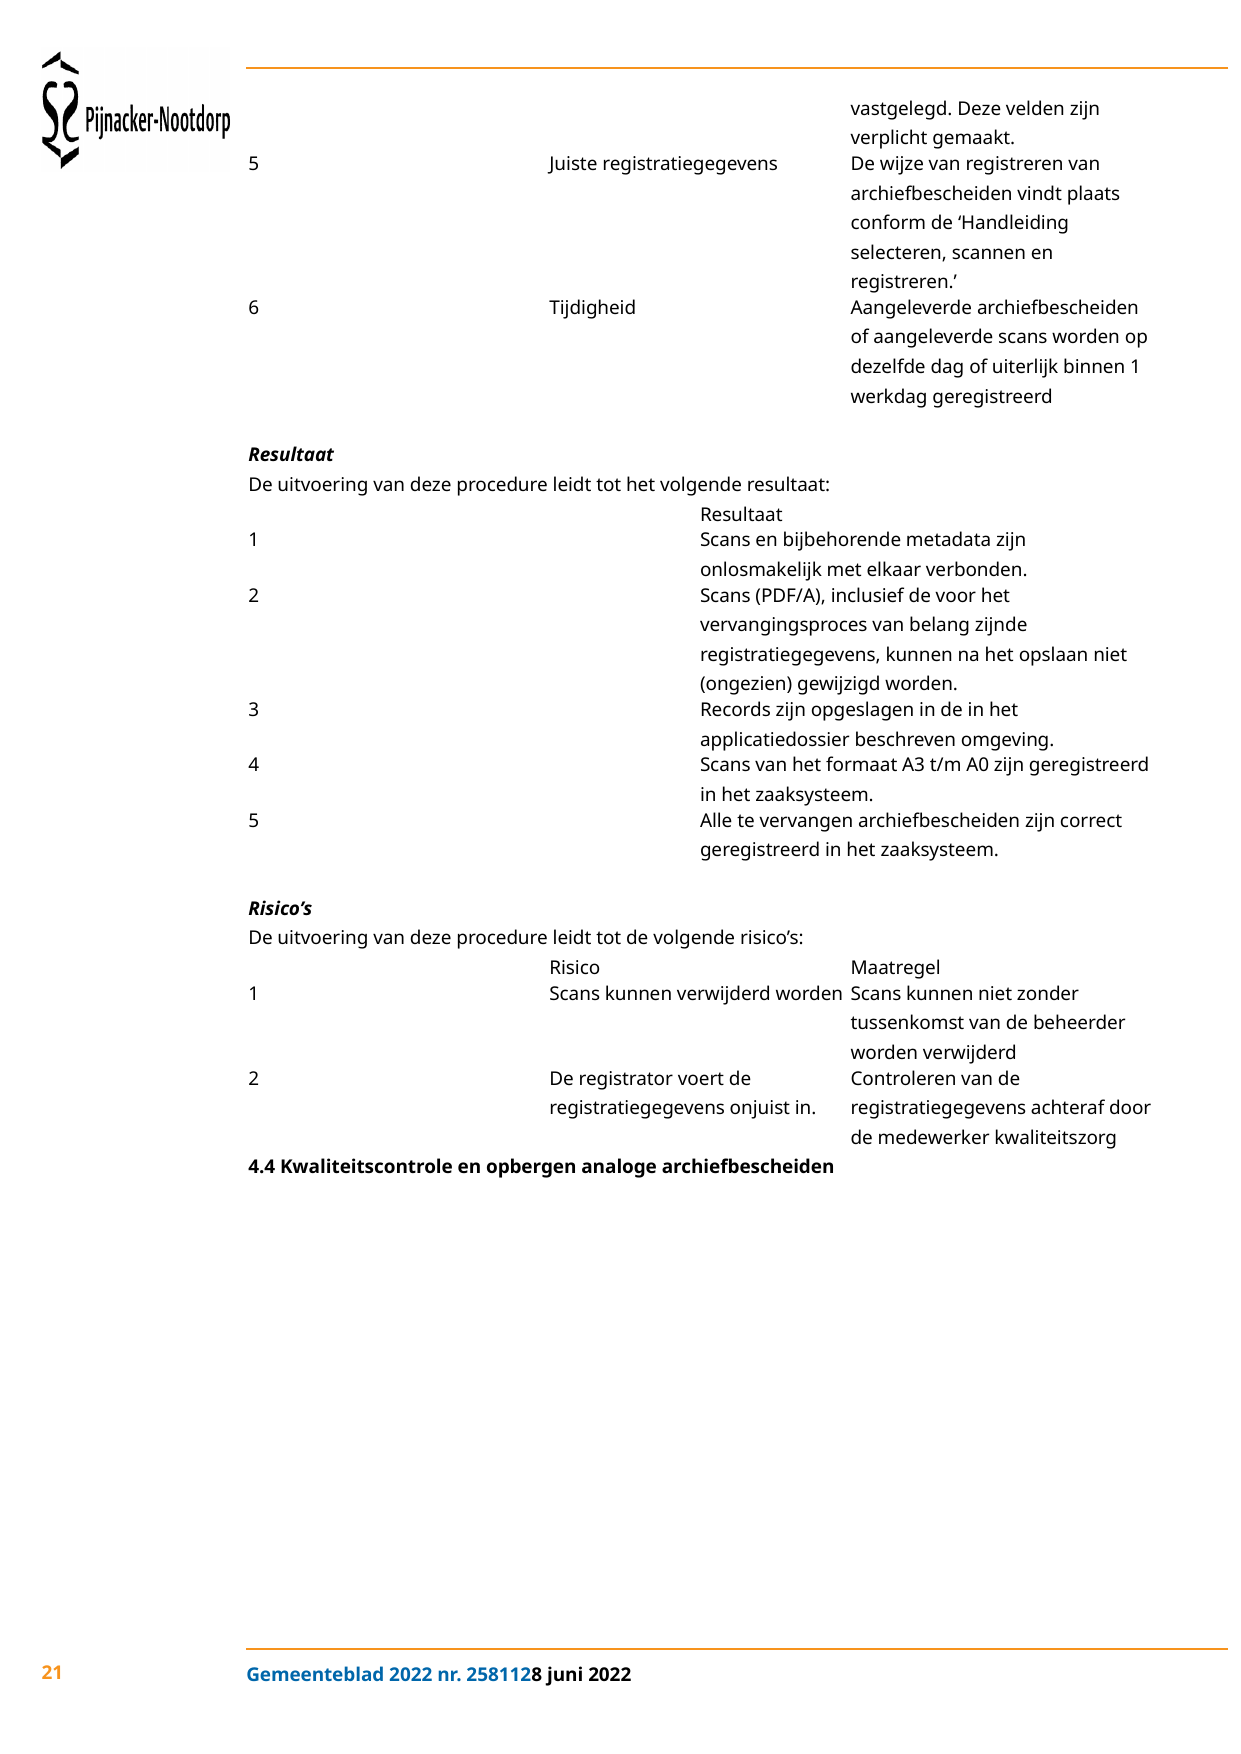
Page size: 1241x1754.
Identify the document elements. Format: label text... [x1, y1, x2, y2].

table_cell Alle te vervangen archiefbescheiden zijn correct geregistreerd in het zaaksysteem. [700, 807, 1152, 862]
table_cell 1 [248, 980, 549, 1065]
text De uitvoering van deze procedure leidt tot de volgende risico’s: [248, 924, 1152, 950]
table_cell 3 [248, 696, 700, 752]
text Risico’s [248, 895, 1152, 921]
table_cell 2 [248, 1065, 549, 1150]
table_cell Scans (PDF/A), inclusief de voor het vervangingsproces van belang zijnde registratiegegevens, kunnen na het opslaan niet (ongezien) gewijzigd worden. [700, 582, 1152, 696]
text 4.4 Kwaliteitscontrole en opbergen analoge archiefbescheiden [248, 1153, 1152, 1179]
table_cell De wijze van registreren van archiefbescheiden vindt plaats conform de ‘Handleiding selecteren, scannen en registreren.’ [850, 150, 1152, 294]
table_cell [549, 95, 850, 150]
table_cell Scans kunnen verwijderd worden [549, 980, 850, 1065]
table_header Maatregel [850, 954, 1152, 980]
table_cell Scans van het formaat A3 t/m A0 zijn geregistreerd in het zaaksysteem. [700, 752, 1152, 807]
table_cell Scans kunnen niet zonder tussenkomst van de beheerder worden verwijderd [850, 980, 1152, 1065]
table_header Resultaat [700, 501, 1152, 526]
table_header Risico [549, 954, 850, 980]
table_cell De registrator voert de registratiegegevens onjuist in. [549, 1065, 850, 1150]
table_cell 4 [248, 752, 700, 807]
table_header [248, 501, 700, 526]
table_cell Tijdigheid [549, 294, 850, 409]
table_header [248, 954, 549, 980]
table_cell Records zijn opgeslagen in de in het applicatiedossier beschreven omgeving. [700, 696, 1152, 752]
table_cell 6 [248, 294, 549, 409]
table_cell Juiste registratiegegevens [549, 150, 850, 294]
table_cell 5 [248, 807, 700, 862]
table_cell Aangeleverde archiefbescheiden of aangeleverde scans worden op dezelfde dag of uiterlijk binnen 1 werkdag geregistreerd [850, 294, 1152, 409]
table_cell 2 [248, 582, 700, 696]
table_cell vastgelegd. Deze velden zijn verplicht gemaakt. [850, 95, 1152, 150]
text De uitvoering van deze procedure leidt tot het volgende resultaat: [248, 471, 1152, 497]
table_cell Controleren van de registratiegegevens achteraf door de medewerker kwaliteitszorg [850, 1065, 1152, 1150]
table_cell Scans en bijbehorende metadata zijn onlosmakelijk met elkaar verbonden. [700, 526, 1152, 582]
table_cell 1 [248, 526, 700, 582]
table_cell [248, 95, 549, 150]
table_cell 5 [248, 150, 549, 294]
picture [41, 47, 231, 172]
text Resultaat [248, 441, 1152, 467]
